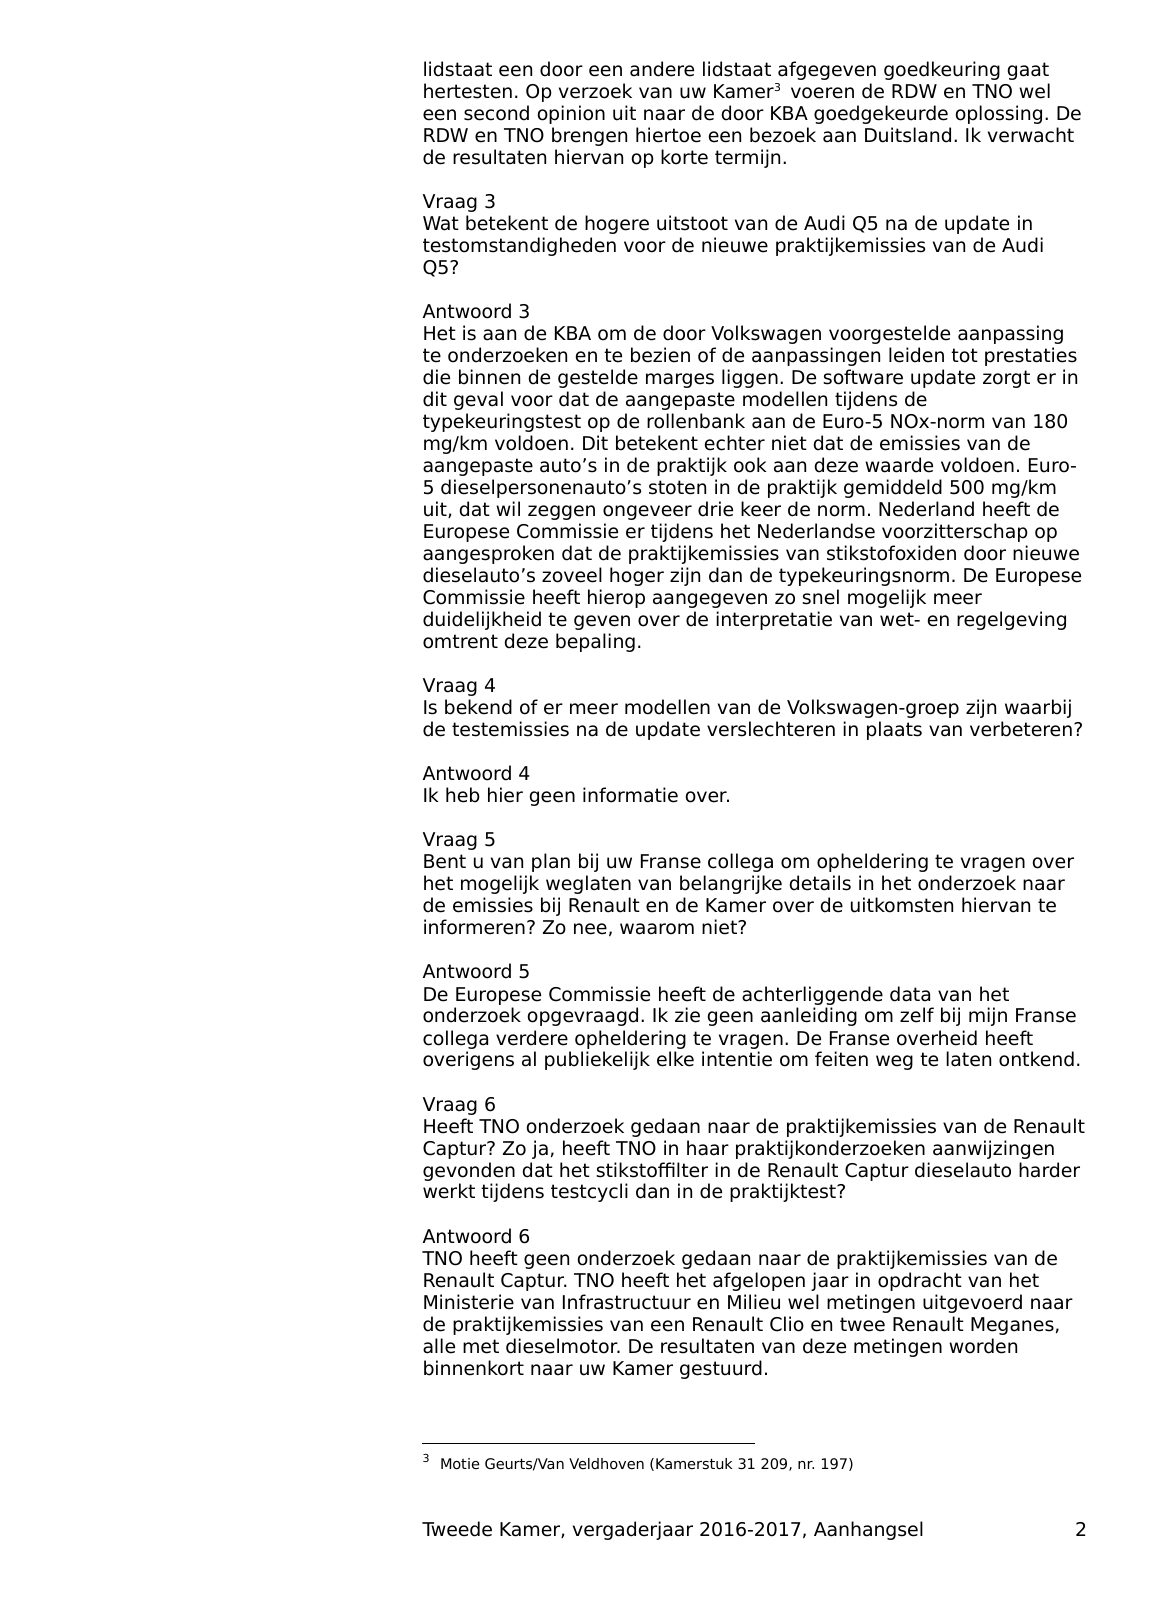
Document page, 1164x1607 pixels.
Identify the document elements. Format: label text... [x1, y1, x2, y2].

text lidstaat een door een andere lidstaat afgegeven goedkeuring gaat hertesten. Op verzoek van uw Kamer voeren de RDW en TNO wel een second opinion uit naar de door KBA goedgekeurde oplossing. De RDW en TNO brengen hiertoe een bezoek aan Duitsland. Ik verwacht de resultaten hiervan op korte termijn. [422, 59, 1087, 169]
text Vraag 4 [422, 675, 1087, 697]
text Vraag 6 [422, 1093, 1087, 1116]
text Antwoord 4 [422, 763, 1087, 785]
text TNO heeft geen onderzoek gedaan naar de praktijkemissies van de Renault Captur. TNO heeft het afgelopen jaar in opdracht van het Ministerie van Infrastructuur en Milieu wel metingen uitgevoerd naar de praktijkemissies van een Renault Clio en twee Renault Meganes, alle met dieselmotor. De resultaten van deze metingen worden binnenkort naar uw Kamer gestuurd. [422, 1248, 1087, 1379]
text Het is aan de KBA om de door Volkswagen voorgestelde aanpassing te onderzoeken en te bezien of de aanpassingen leiden tot prestaties die binnen de gestelde marges liggen. De software update zorgt er in dit geval voor dat de aangepaste modellen tijdens de typekeuringstest op de rollenbank aan de Euro-5 NOx-norm van 180 mg/km voldoen. Dit betekent echter niet dat de emissies van de aangepaste auto’s in de praktijk ook aan deze waarde voldoen. Euro-5 dieselpersonenauto’s stoten in de praktijk gemiddeld 500 mg/km uit, dat wil zeggen ongeveer drie keer de norm. Nederland heeft de Europese Commissie er tijdens het Nederlandse voorzitterschap op aangesproken dat de praktijkemissies van stikstofoxiden door nieuwe dieselauto’s zoveel hoger zijn dan de typekeuringsnorm. De Europese Commissie heeft hierop aangegeven zo snel mogelijk meer duidelijkheid te geven over de interpretatie van wet- en regelgeving omtrent deze bepaling. [422, 323, 1087, 653]
text Antwoord 5 [422, 961, 1087, 983]
text Antwoord 6 [422, 1226, 1087, 1248]
text Vraag 5 [422, 829, 1087, 851]
text Motie Geurts/Van Veldhoven (Kamerstuk 31 209, nr. 197) [422, 1452, 1087, 1474]
text Vraag 3 [422, 191, 1087, 213]
text Antwoord 3 [422, 301, 1087, 323]
text De Europese Commissie heeft de achterliggende data van het onderzoek opgevraagd. Ik zie geen aanleiding om zelf bij mijn Franse collega verdere opheldering te vragen. De Franse overheid heeft overigens al publiekelijk elke intentie om feiten weg te laten ontkend. [422, 983, 1087, 1071]
text Bent u van plan bij uw Franse collega om opheldering te vragen over het mogelijk weglaten van belangrijke details in het onderzoek naar de emissies bij Renault en de Kamer over de uitkomsten hiervan te informeren? Zo nee, waarom niet? [422, 851, 1087, 939]
text Ik heb hier geen informatie over. [422, 785, 1087, 807]
text Heeft TNO onderzoek gedaan naar de praktijkemissies van de Renault Captur? Zo ja, heeft TNO in haar praktijkonderzoeken aanwijzingen gevonden dat het stikstoffilter in de Renault Captur dieselauto harder werkt tijdens testcycli dan in de praktijktest? [422, 1116, 1087, 1203]
text Is bekend of er meer modellen van de Volkswagen-groep zijn waarbij de testemissies na de update verslechteren in plaats van verbeteren? [422, 697, 1087, 741]
text Wat betekent de hogere uitstoot van de Audi Q5 na de update in testomstandigheden voor de nieuwe praktijkemissies van de Audi Q5? [422, 213, 1087, 279]
